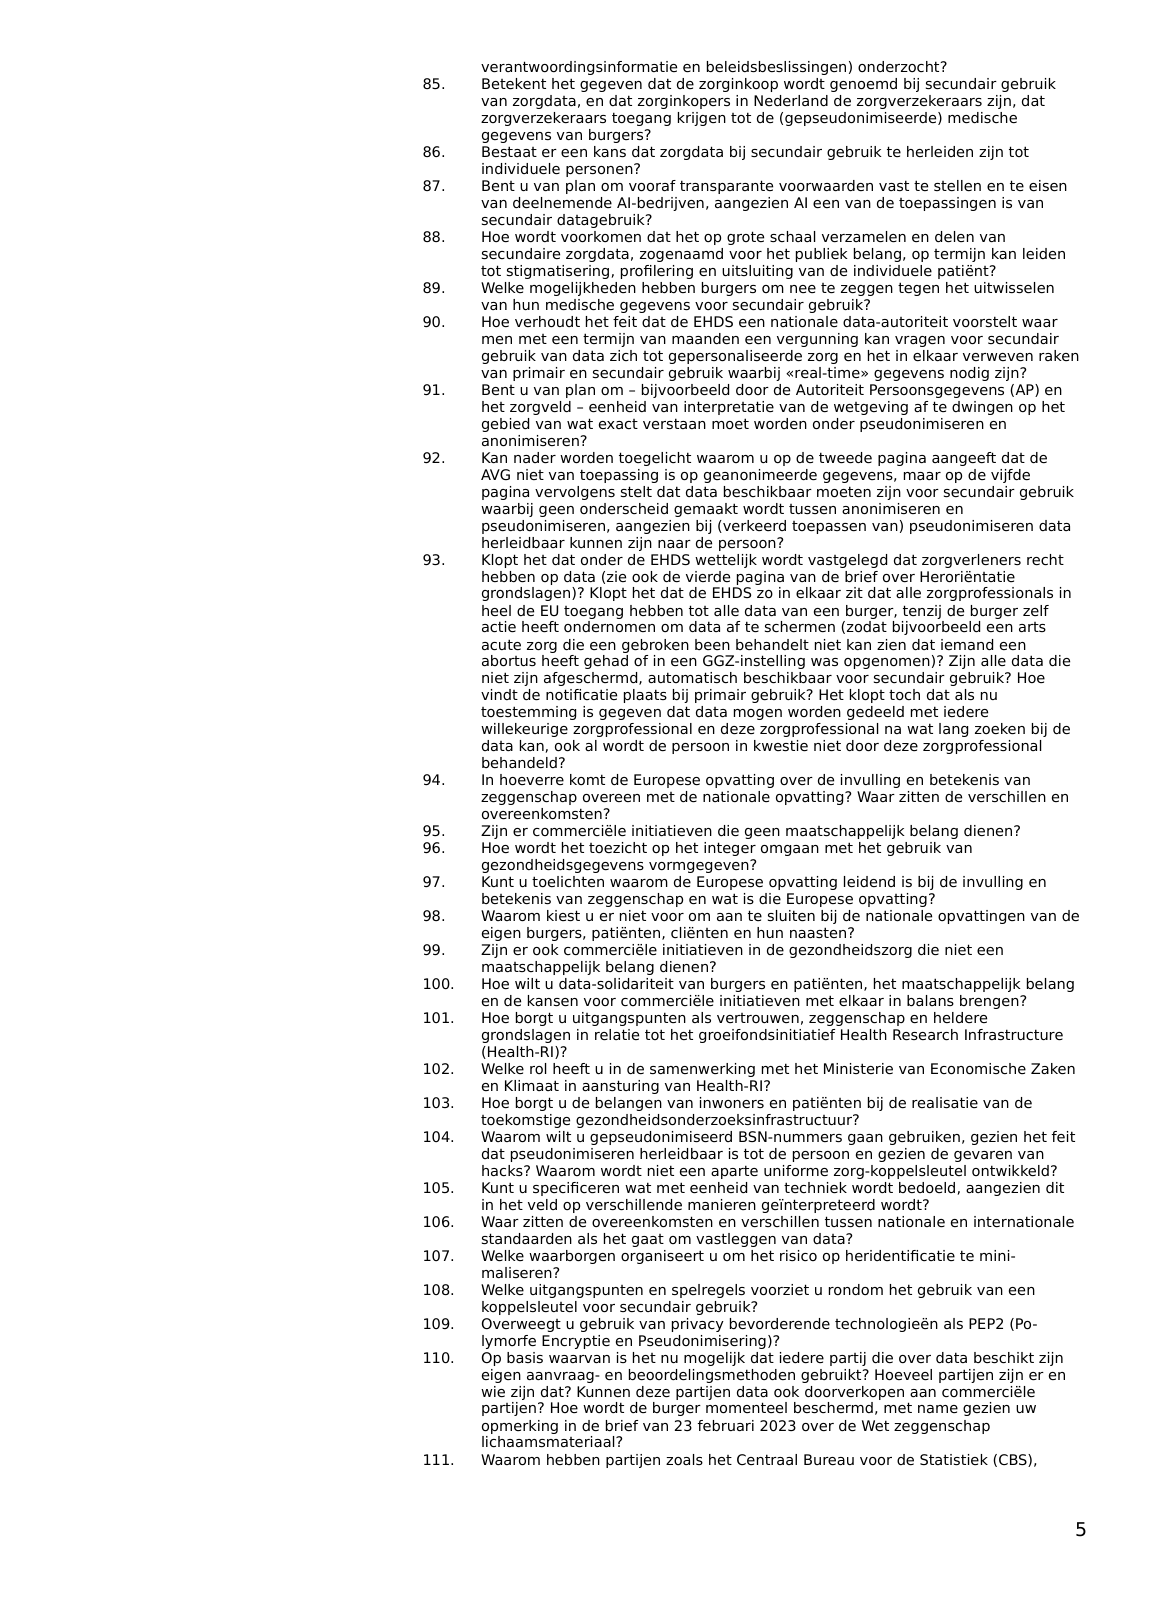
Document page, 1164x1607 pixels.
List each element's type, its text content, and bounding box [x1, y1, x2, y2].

table_cell Bent u van plan om vooraf transparante voorwaarden vast te stellen en te eisen van deelnemende AI-bedrijven, aangezien AI een van de toepassingen is van secundair datagebruik? [475, 178, 1087, 229]
table_cell Kunt u specificeren wat met eenheid van techniek wordt bedoeld, aangezien dit in het veld op verschillende manieren geïnterpreteerd wordt? [475, 1180, 1087, 1214]
table_cell Waarom hebben partijen zoals het Centraal Bureau voor de Statistiek (CBS), [475, 1451, 1087, 1468]
table_cell 107. [422, 1248, 475, 1282]
table_cell Hoe wordt het toezicht op het integer omgaan met het gebruik van gezondheidsgegevens vormgegeven? [475, 840, 1087, 874]
table_cell Hoe wordt voorkomen dat het op grote schaal verzamelen en delen van secundaire zorgdata, zogenaamd voor het publiek belang, op termijn kan leiden tot stigmatisering, profilering en uitsluiting van de individuele patiënt? [475, 229, 1087, 280]
table_cell 96. [422, 840, 475, 874]
table_cell 102. [422, 1061, 475, 1095]
table_cell 110. [422, 1350, 475, 1451]
table_cell In hoeverre komt de Europese opvatting over de invulling en betekenis van zeggenschap overeen met de nationale opvatting? Waar zitten de verschillen en overeenkomsten? [475, 772, 1087, 823]
table_cell 90. [422, 314, 475, 382]
table_cell 101. [422, 1010, 475, 1061]
table_cell Welke rol heeft u in de samenwerking met het Ministerie van Economische Zaken en Klimaat in aansturing van Health-RI? [475, 1061, 1087, 1095]
table_cell 85. [422, 76, 475, 144]
table_cell Waarom wilt u gepseudonimiseerd BSN-nummers gaan gebruiken, gezien het feit dat pseudonimiseren herleidbaar is tot de persoon en gezien de gevaren van hacks? Waarom wordt niet een aparte uniforme zorg-koppelsleutel ontwikkeld? [475, 1129, 1087, 1180]
table_cell 86. [422, 144, 475, 178]
table_cell 93. [422, 551, 475, 772]
table_cell 109. [422, 1316, 475, 1349]
table_cell Hoe verhoudt het feit dat de EHDS een nationale data-autoriteit voorstelt waar men met een termijn van maanden een vergunning kan vragen voor secundair gebruik van data zich tot gepersonaliseerde zorg en het in elkaar verweven raken van primair en secundair gebruik waarbij «real-time» gegevens nodig zijn? [475, 314, 1087, 382]
table_cell 97. [422, 874, 475, 908]
table_cell 111. [422, 1451, 475, 1468]
table_cell 105. [422, 1180, 475, 1214]
table_cell Kunt u toelichten waarom de Europese opvatting leidend is bij de invulling en betekenis van zeggenschap en wat is die Europese opvatting? [475, 874, 1087, 908]
table_cell Waarom kiest u er niet voor om aan te sluiten bij de nationale opvattingen van de eigen burgers, patiënten, cliënten en hun naasten? [475, 908, 1087, 942]
table_cell Hoe wilt u data-solidariteit van burgers en patiënten, het maatschappelijk belang en de kansen voor commerciële initiatieven met elkaar in balans brengen? [475, 976, 1087, 1010]
table_cell Welke mogelijkheden hebben burgers om nee te zeggen tegen het uitwisselen van hun medische gegevens voor secundair gebruik? [475, 280, 1087, 314]
table_cell 94. [422, 772, 475, 823]
table_cell 103. [422, 1095, 475, 1129]
table_cell Op basis waarvan is het nu mogelijk dat iedere partij die over data beschikt zijn eigen aanvraag- en beoordelingsmethoden gebruikt? Hoeveel partijen zijn er en wie zijn dat? Kunnen deze partijen data ook doorverkopen aan commerciële partijen? Hoe wordt de burger momenteel beschermd, met name gezien uw opmerking in de brief van 23 februari 2023 over de Wet zeggenschap lichaamsmateriaal? [475, 1350, 1087, 1451]
table_cell 91. [422, 382, 475, 449]
table_cell 88. [422, 229, 475, 280]
table_cell verantwoordingsinformatie en beleidsbeslissingen) onderzocht? [475, 59, 1087, 76]
table_cell [422, 59, 475, 76]
table_cell Klopt het dat onder de EHDS wettelijk wordt vastgelegd dat zorgverleners recht hebben op data (zie ook de vierde pagina van de brief over Heroriëntatie grondslagen)? Klopt het dat de EHDS zo in elkaar zit dat alle zorgprofessionals in heel de EU toegang hebben tot alle data van een burger, tenzij de burger zelf actie heeft ondernomen om data af te schermen (zodat bijvoorbeeld een arts acute zorg die een gebroken been behandelt niet kan zien dat iemand een abortus heeft gehad of in een GGZ-instelling was opgenomen)? Zijn alle data die niet zijn afgeschermd, automatisch beschikbaar voor secundair gebruik? Hoe vindt de notificatie plaats bij primair gebruik? Het klopt toch dat als nu toestemming is gegeven dat data mogen worden gedeeld met iedere willekeurige zorgprofessional en deze zorgprofessional na wat lang zoeken bij de data kan, ook al wordt de persoon in kwestie niet door deze zorgprofessional behandeld? [475, 551, 1087, 772]
table_cell 104. [422, 1129, 475, 1180]
table_cell Waar zitten de overeenkomsten en verschillen tussen nationale en internationale standaarden als het gaat om vastleggen van data? [475, 1214, 1087, 1248]
table_cell 95. [422, 823, 475, 840]
table_cell 108. [422, 1282, 475, 1316]
table_cell Welke waarborgen organiseert u om het risico op heridentificatie te mini-maliseren? [475, 1248, 1087, 1282]
table_cell Kan nader worden toegelicht waarom u op de tweede pagina aangeeft dat de AVG niet van toepassing is op geanonimeerde gegevens, maar op de vijfde pagina vervolgens stelt dat data beschikbaar moeten zijn voor secundair gebruik waarbij geen onderscheid gemaakt wordt tussen anonimiseren en pseudonimiseren, aangezien bij (verkeerd toepassen van) pseudonimiseren data herleidbaar kunnen zijn naar de persoon? [475, 450, 1087, 551]
table_cell 99. [422, 942, 475, 976]
table_cell 98. [422, 908, 475, 942]
table_cell 89. [422, 280, 475, 314]
table_cell 92. [422, 450, 475, 551]
table_cell 100. [422, 976, 475, 1010]
table_cell Bestaat er een kans dat zorgdata bij secundair gebruik te herleiden zijn tot individuele personen? [475, 144, 1087, 178]
table_cell Welke uitgangspunten en spelregels voorziet u rondom het gebruik van een koppelsleutel voor secundair gebruik? [475, 1282, 1087, 1316]
table_cell Betekent het gegeven dat de zorginkoop wordt genoemd bij secundair gebruik van zorgdata, en dat zorginkopers in Nederland de zorgverzekeraars zijn, dat zorgverzekeraars toegang krijgen tot de (gepseudonimiseerde) medische gegevens van burgers? [475, 76, 1087, 144]
table_cell 106. [422, 1214, 475, 1248]
table_cell Bent u van plan om – bijvoorbeeld door de Autoriteit Persoonsgegevens (AP) en het zorgveld – eenheid van interpretatie van de wetgeving af te dwingen op het gebied van wat exact verstaan moet worden onder pseudonimiseren en anonimiseren? [475, 382, 1087, 449]
table_cell 87. [422, 178, 475, 229]
table_cell Overweegt u gebruik van privacy bevorderende technologieën als PEP2 (Po-lymorfe Encryptie en Pseudonimisering)? [475, 1316, 1087, 1349]
table_cell Hoe borgt u de belangen van inwoners en patiënten bij de realisatie van de toekomstige gezondheidsonderzoeksinfrastructuur? [475, 1095, 1087, 1129]
table_cell Zijn er commerciële initiatieven die geen maatschappelijk belang dienen? [475, 823, 1087, 840]
table_cell Hoe borgt u uitgangspunten als vertrouwen, zeggenschap en heldere grondslagen in relatie tot het groeifondsinitiatief Health Research Infrastructure (Health-RI)? [475, 1010, 1087, 1061]
table_cell Zijn er ook commerciële initiatieven in de gezondheidszorg die niet een maatschappelijk belang dienen? [475, 942, 1087, 976]
